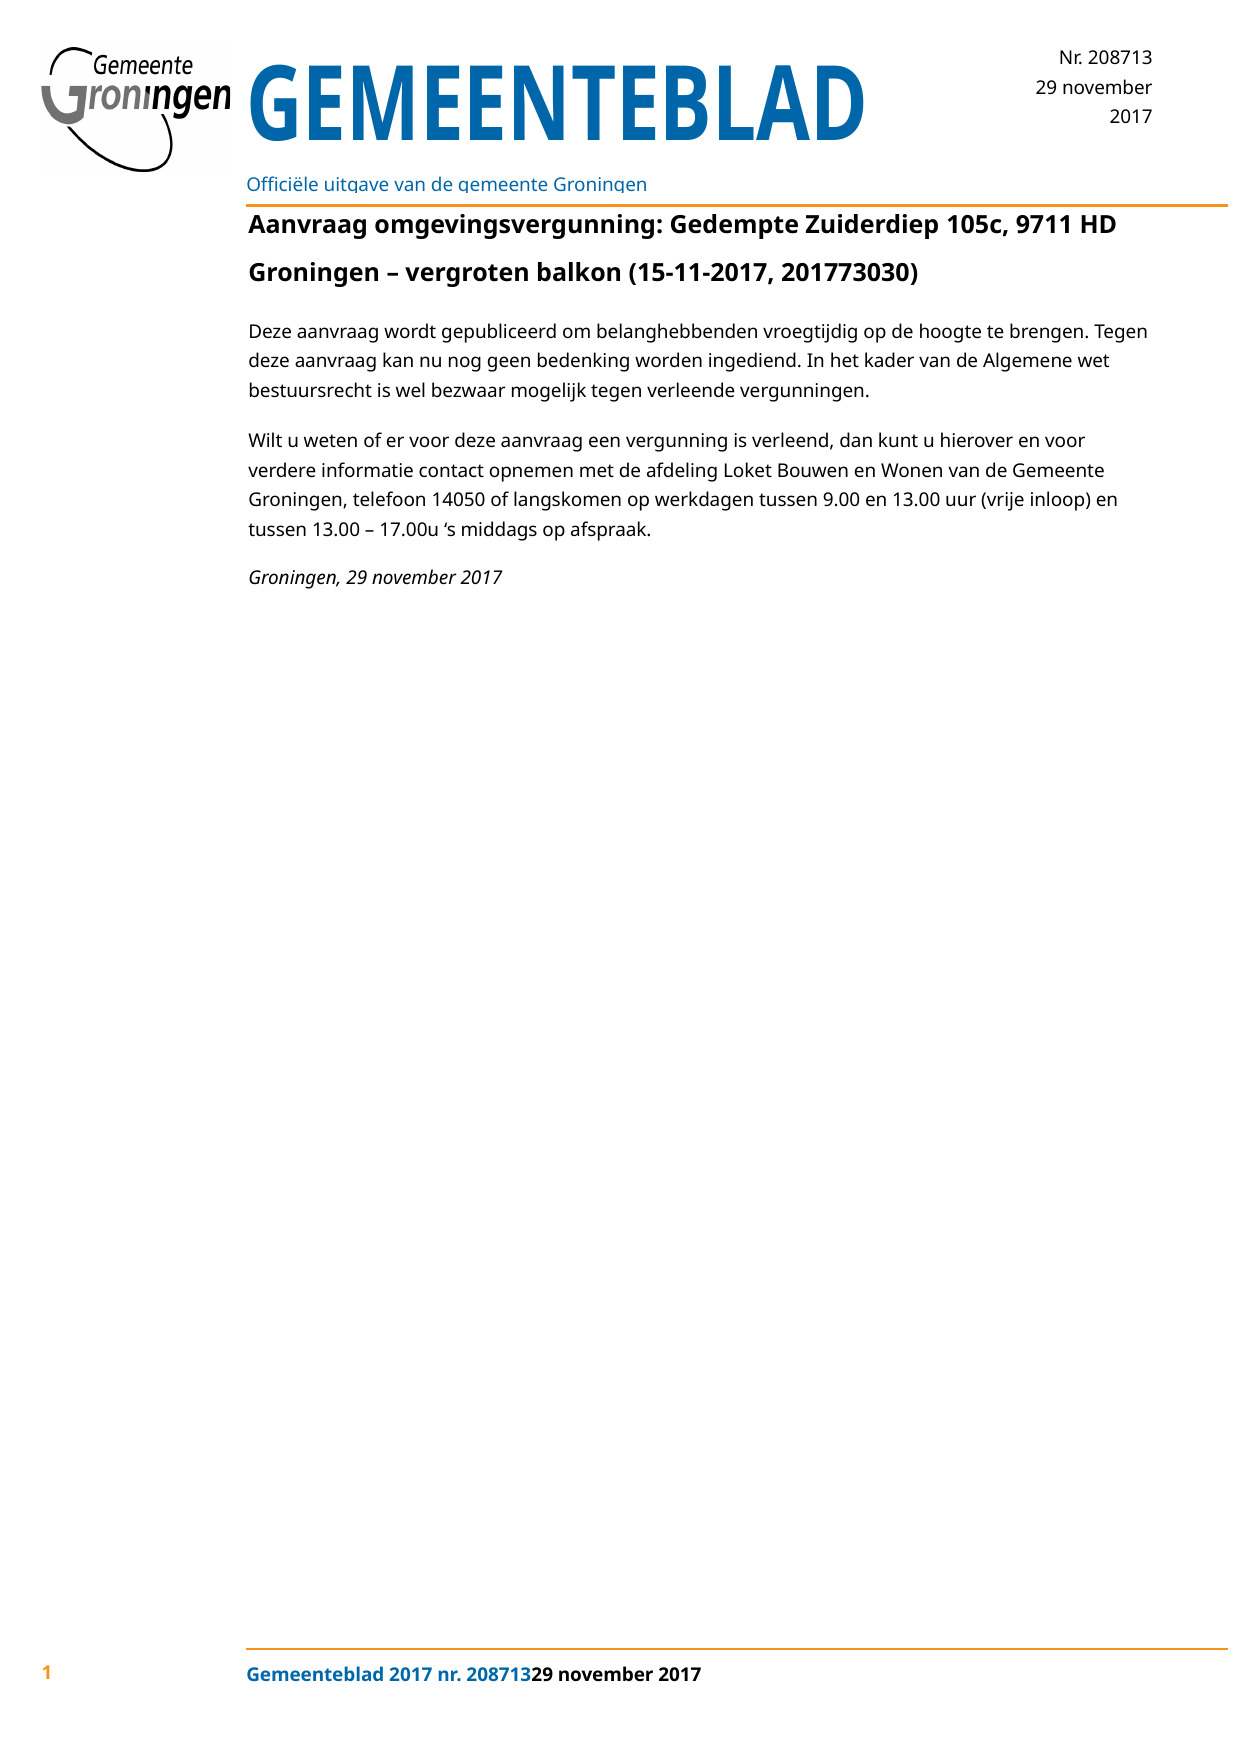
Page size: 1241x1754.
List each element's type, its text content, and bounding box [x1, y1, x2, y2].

text Deze aanvraag wordt gepubliceerd om belanghebbenden vroegtijdig op de hoogte te brengen. Tegen deze aanvraag kan nu nog geen bedenking worden ingediend. In het kader van de Algemene wet bestuursrecht is wel bezwaar mogelijk tegen verleende vergunningen. [248, 318, 1152, 403]
text Groningen, 29 november 2017 [248, 564, 1152, 590]
text Aanvraag omgevingsvergunning: Gedempte Zuiderdiep 105c, 9711 HD Groningen – vergroten balkon (15-11-2017, 201773030) [248, 207, 1152, 288]
text Wilt u weten of er voor deze aanvraag een vergunning is verleend, dan kunt u hierover en voor verdere informatie contact opnemen met de afdeling Loket Bouwen en Wonen van de Gemeente Groningen, telefoon 14050 of langskomen op werkdagen tussen 9.00 en 13.00 uur (vrije inloop) en tussen 13.00 – 17.00u ‘s middags op afspraak. [248, 427, 1152, 542]
picture [41, 47, 231, 172]
